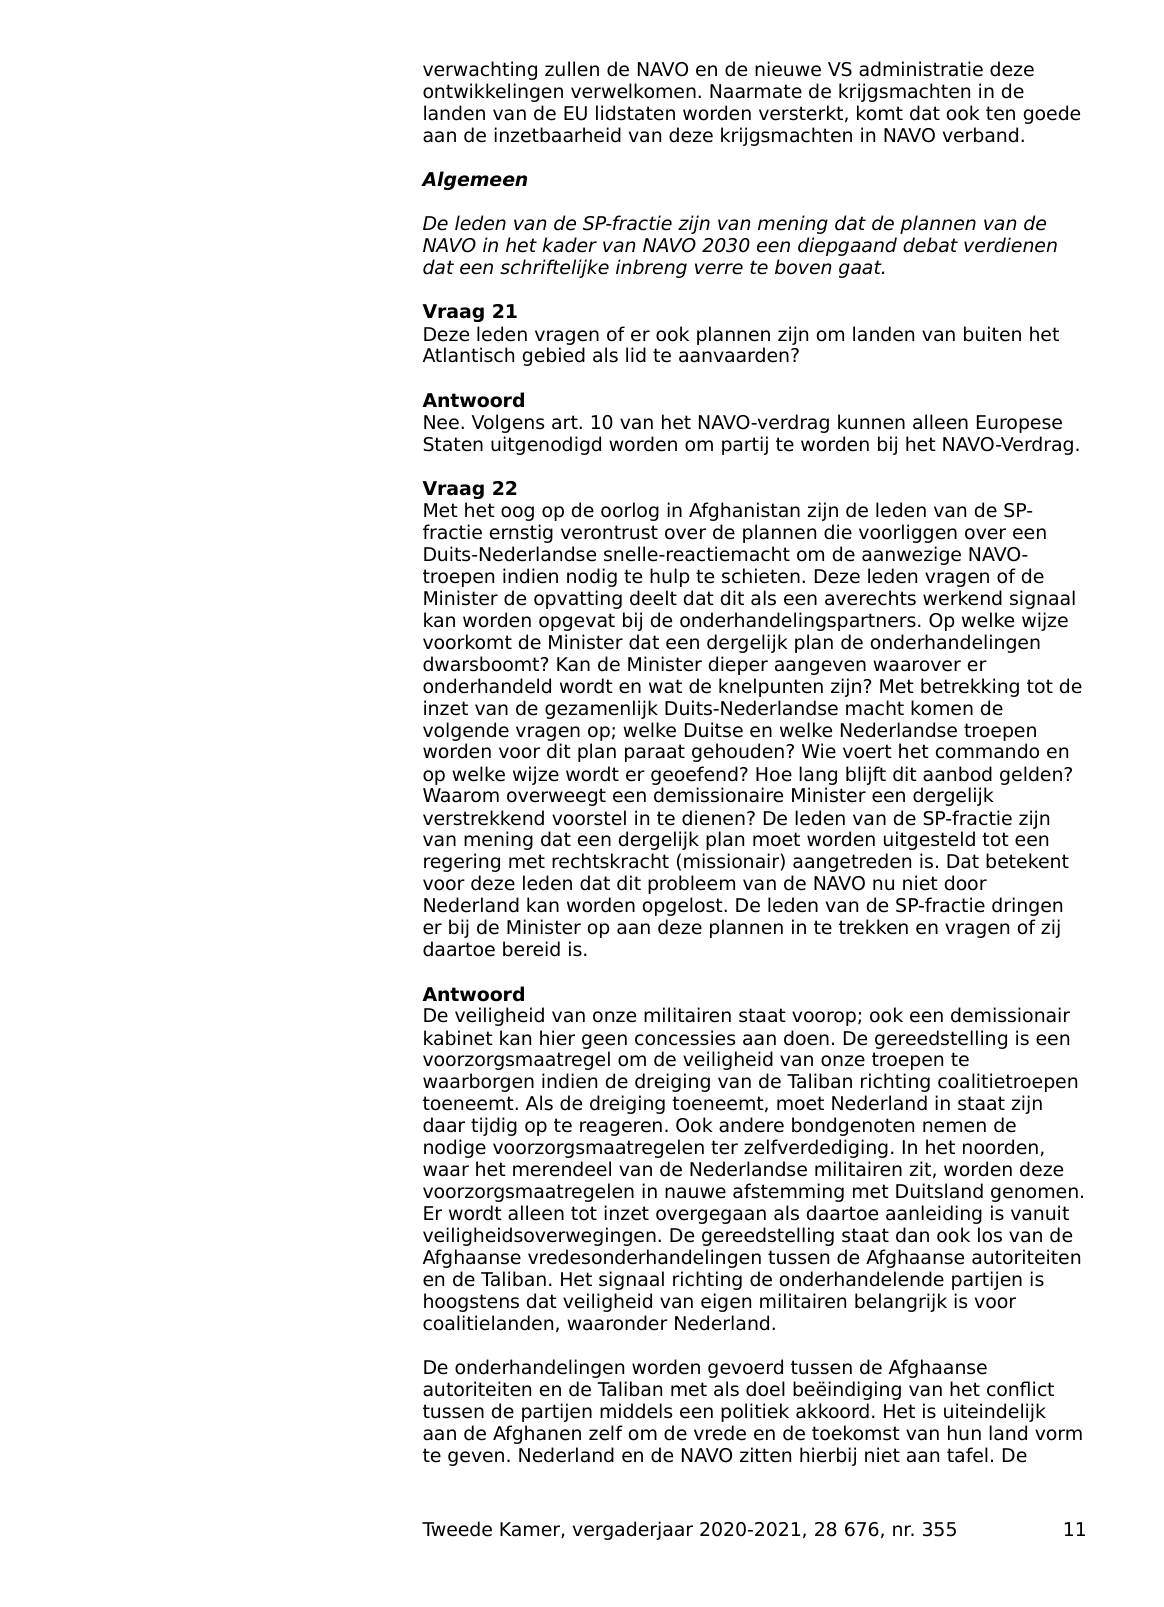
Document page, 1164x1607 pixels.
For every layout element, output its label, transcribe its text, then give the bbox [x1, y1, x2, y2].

text De veiligheid van onze militairen staat voorop; ook een demissionair kabinet kan hier geen concessies aan doen. De gereedstelling is een voorzorgsmaatregel om de veiligheid van onze troepen te waarborgen indien de dreiging van de Taliban richting coalitietroepen toeneemt. Als de dreiging toeneemt, moet Nederland in staat zijn daar tijdig op te reageren. Ook andere bondgenoten nemen de nodige voorzorgsmaatregelen ter zelfverdediging. In het noorden, waar het merendeel van de Nederlandse militairen zit, worden deze voorzorgsmaatregelen in nauwe afstemming met Duitsland genomen. Er wordt alleen tot inzet overgegaan als daartoe aanleiding is vanuit veiligheidsoverwegingen. De gereedstelling staat dan ook los van de Afghaanse vredesonderhandelingen tussen de Afghaanse autoriteiten en de Taliban. Het signaal richting de onderhandelende partijen is hoogstens dat veiligheid van eigen militairen belangrijk is voor coalitielanden, waaronder Nederland. [422, 1005, 1087, 1335]
subtitle Vraag 21 [422, 301, 1087, 323]
subtitle Vraag 22 [422, 478, 1087, 500]
text verwachting zullen de NAVO en de nieuwe VS administratie deze ontwikkelingen verwelkomen. Naarmate de krijgsmachten in de landen van de EU lidstaten worden versterkt, komt dat ook ten goede aan de inzetbaarheid van deze krijgsmachten in NAVO verband. [422, 59, 1087, 147]
text De onderhandelingen worden gevoerd tussen de Afghaanse autoriteiten en de Taliban met als doel beëindiging van het conflict tussen de partijen middels een politiek akkoord. Het is uiteindelijk aan de Afghanen zelf om de vrede en de toekomst van hun land vorm te geven. Nederland en de NAVO zitten hierbij niet aan tafel. De [422, 1357, 1087, 1467]
text De leden van de SP-fractie zijn van mening dat de plannen van de NAVO in het kader van NAVO 2030 een diepgaand debat verdienen dat een schriftelijke inbreng verre te boven gaat. [422, 213, 1087, 279]
subtitle Algemeen [422, 169, 1087, 191]
text Nee. Volgens art. 10 van het NAVO-verdrag kunnen alleen Europese Staten uitgenodigd worden om partij te worden bij het NAVO-Verdrag. [422, 412, 1087, 456]
text Met het oog op de oorlog in Afghanistan zijn de leden van de SP-fractie ernstig verontrust over de plannen die voorliggen over een Duits-Nederlandse snelle-reactiemacht om de aanwezige NAVO-troepen indien nodig te hulp te schieten. Deze leden vragen of de Minister de opvatting deelt dat dit als een averechts werkend signaal kan worden opgevat bij de onderhandelingspartners. Op welke wijze voorkomt de Minister dat een dergelijk plan de onderhandelingen dwarsboomt? Kan de Minister dieper aangeven waarover er onderhandeld wordt en wat de knelpunten zijn? Met betrekking tot de inzet van de gezamenlijk Duits-Nederlandse macht komen de volgende vragen op; welke Duitse en welke Nederlandse troepen worden voor dit plan paraat gehouden? Wie voert het commando en op welke wijze wordt er geoefend? Hoe lang blijft dit aanbod gelden? Waarom overweegt een demissionaire Minister een dergelijk verstrekkend voorstel in te dienen? De leden van de SP-fractie zijn van mening dat een dergelijk plan moet worden uitgesteld tot een regering met rechtskracht (missionair) aangetreden is. Dat betekent voor deze leden dat dit probleem van de NAVO nu niet door Nederland kan worden opgelost. De leden van de SP-fractie dringen er bij de Minister op aan deze plannen in te trekken en vragen of zij daartoe bereid is. [422, 500, 1087, 961]
text Deze leden vragen of er ook plannen zijn om landen van buiten het Atlantisch gebied als lid te aanvaarden? [422, 323, 1087, 367]
subtitle Antwoord [422, 983, 1087, 1005]
subtitle Antwoord [422, 389, 1087, 412]
